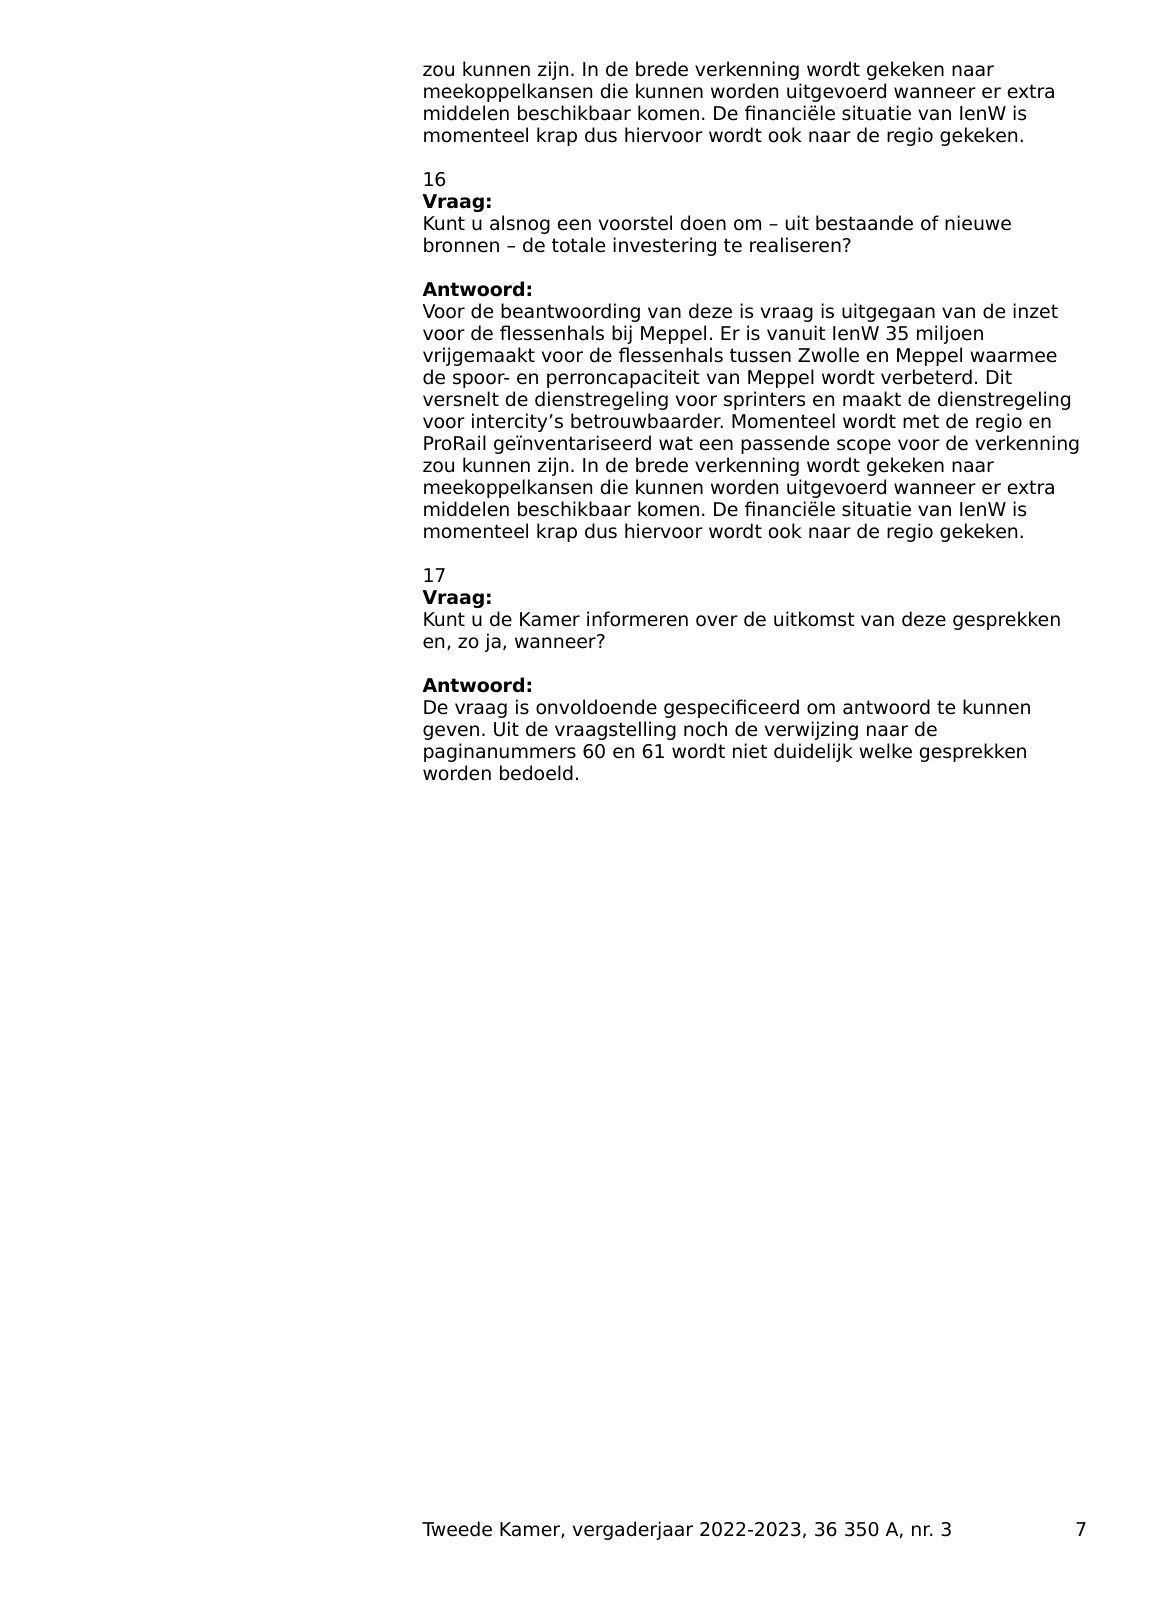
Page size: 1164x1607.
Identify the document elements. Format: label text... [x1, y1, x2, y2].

text Vraag: [422, 587, 1087, 609]
text 16 [422, 169, 1087, 191]
text Voor de beantwoording van deze is vraag is uitgegaan van de inzet voor de flessenhals bij Meppel. Er is vanuit IenW 35 miljoen vrijgemaakt voor de flessenhals tussen Zwolle en Meppel waarmee de spoor- en perroncapaciteit van Meppel wordt verbeterd. Dit versnelt de dienstregeling voor sprinters en maakt de dienstregeling voor intercity’s betrouwbaarder. Momenteel wordt met de regio en ProRail geïnventariseerd wat een passende scope voor de verkenning zou kunnen zijn. In de brede verkenning wordt gekeken naar meekoppelkansen die kunnen worden uitgevoerd wanneer er extra middelen beschikbaar komen. De financiële situatie van IenW is momenteel krap dus hiervoor wordt ook naar de regio gekeken. [422, 301, 1087, 543]
text Kunt u de Kamer informeren over de uitkomst van deze gesprekken en, zo ja, wanneer? [422, 609, 1087, 653]
text Antwoord: [422, 279, 1087, 301]
text Antwoord: [422, 675, 1087, 697]
text Kunt u alsnog een voorstel doen om – uit bestaande of nieuwe bronnen – de totale investering te realiseren? [422, 213, 1087, 257]
text zou kunnen zijn. In de brede verkenning wordt gekeken naar meekoppelkansen die kunnen worden uitgevoerd wanneer er extra middelen beschikbaar komen. De financiële situatie van IenW is momenteel krap dus hiervoor wordt ook naar de regio gekeken. [422, 59, 1087, 147]
text Vraag: [422, 191, 1087, 213]
text 17 [422, 565, 1087, 587]
text De vraag is onvoldoende gespecificeerd om antwoord te kunnen geven. Uit de vraagstelling noch de verwijzing naar de paginanummers 60 en 61 wordt niet duidelijk welke gesprekken worden bedoeld. [422, 697, 1087, 785]
